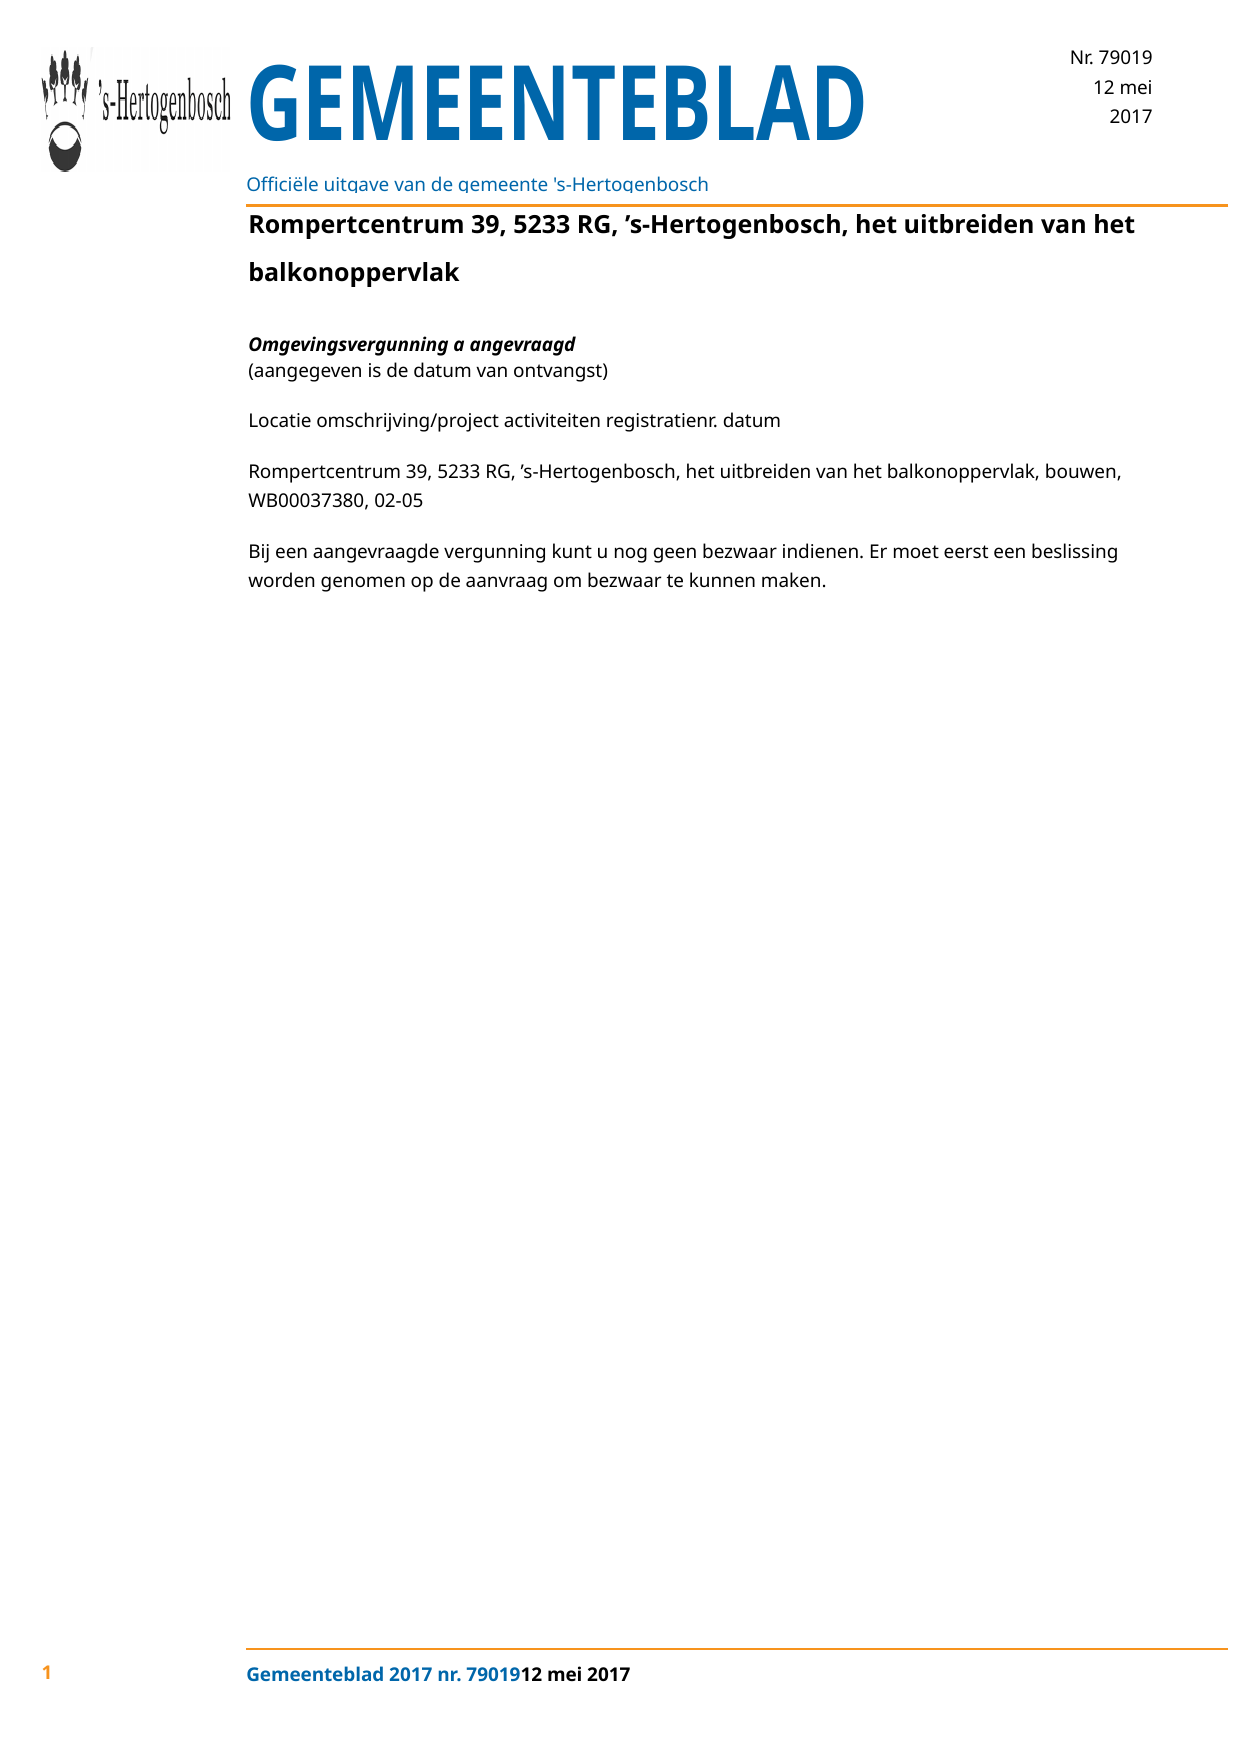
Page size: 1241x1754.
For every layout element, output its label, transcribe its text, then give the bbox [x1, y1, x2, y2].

picture [41, 47, 231, 172]
text Bij een aangevraagde vergunning kunt u nog geen bezwaar indienen. Er moet eerst een beslissing worden genomen op de aanvraag om bezwaar te kunnen maken. [248, 538, 1152, 593]
text Rompertcentrum 39, 5233 RG, ’s-Hertogenbosch, het uitbreiden van het balkonoppervlak, bouwen, WB00037380, 02-05 [248, 458, 1152, 513]
text Locatie omschrijving/project activiteiten registratienr. datum [248, 408, 1152, 433]
text Rompertcentrum 39, 5233 RG, ’s-Hertogenbosch, het uitbreiden van het balkonoppervlak [248, 207, 1152, 288]
text Omgevingsvergunning a angevraagd [248, 331, 1152, 357]
text (aangegeven is de datum van ontvangst) [248, 357, 1152, 383]
